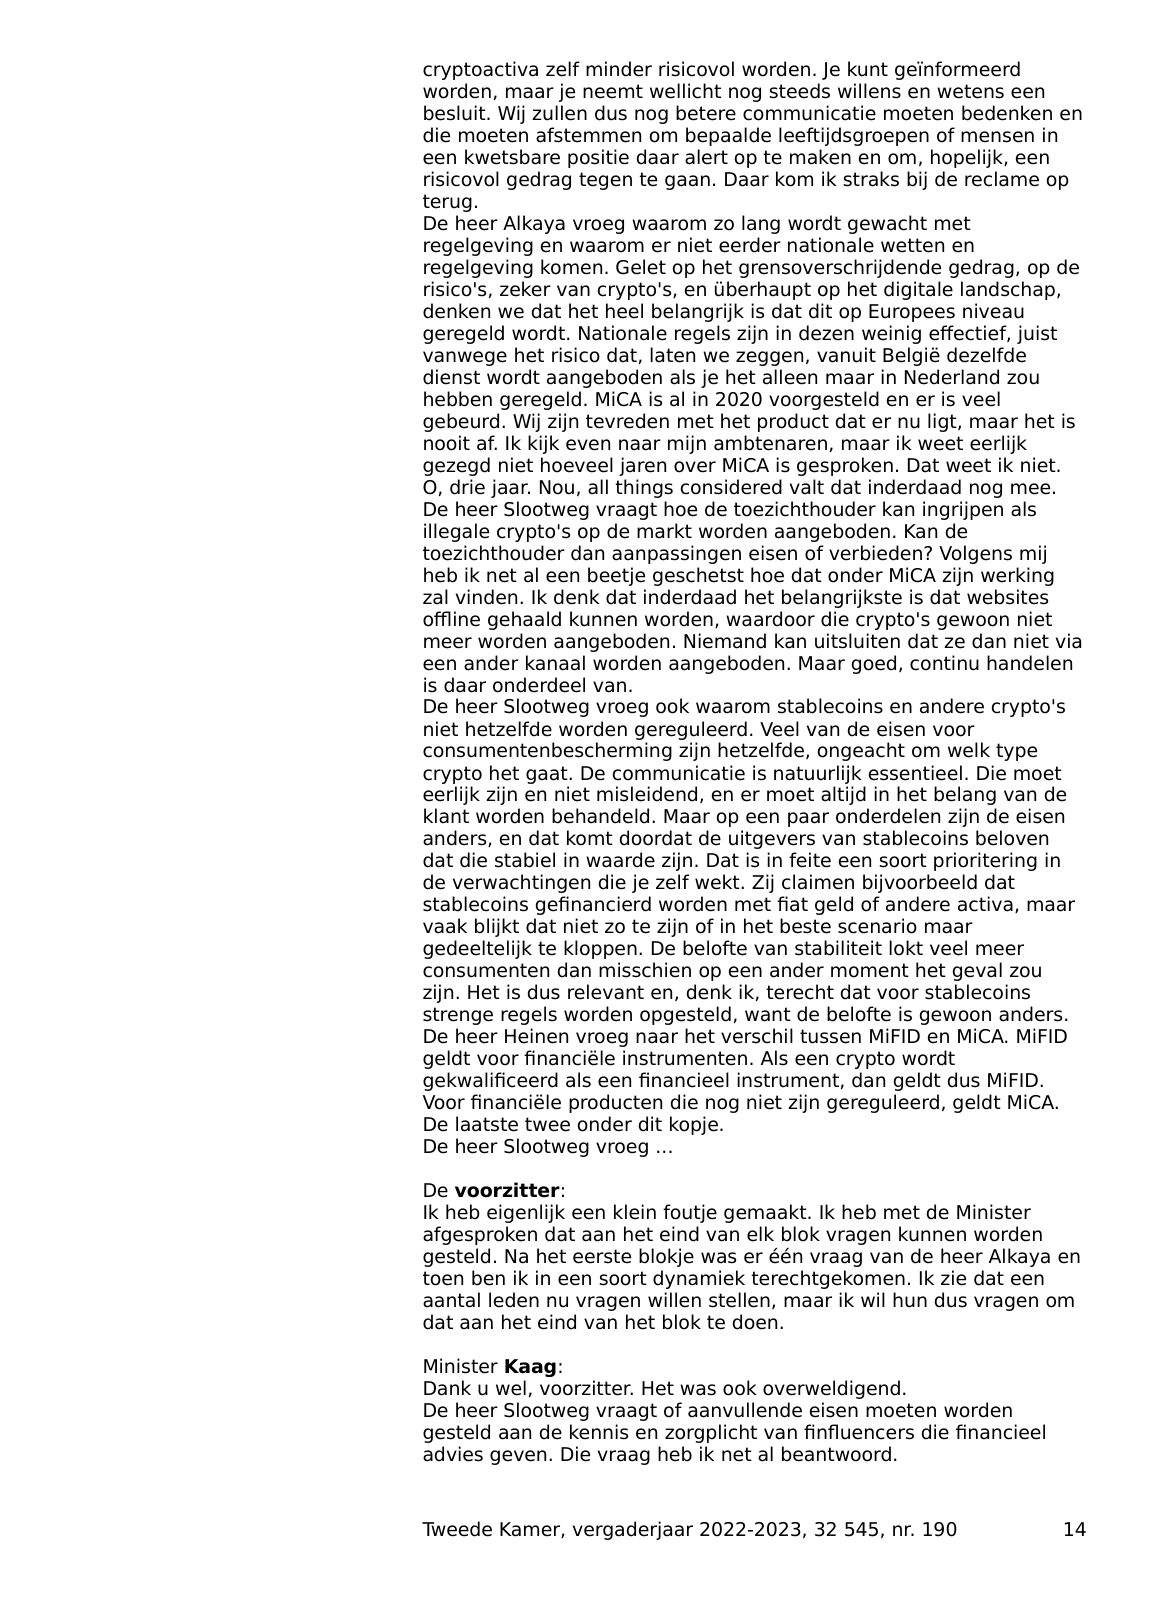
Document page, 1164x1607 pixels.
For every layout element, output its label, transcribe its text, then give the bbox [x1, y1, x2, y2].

text Minister Kaag: [422, 1356, 1087, 1378]
text De voorzitter: [422, 1180, 1087, 1202]
text Ik heb eigenlijk een klein foutje gemaakt. Ik heb met de Minister afgesproken dat aan het eind van elk blok vragen kunnen worden gesteld. Na het eerste blokje was er één vraag van de heer Alkaya en toen ben ik in een soort dynamiek terechtgekomen. Ik zie dat een aantal leden nu vragen willen stellen, maar ik wil hun dus vragen om dat aan het eind van het blok te doen. [422, 1202, 1087, 1334]
text De heer Slootweg vraagt hoe de toezichthouder kan ingrijpen als illegale crypto's op de markt worden aangeboden. Kan de toezichthouder dan aanpassingen eisen of verbieden? Volgens mij heb ik net al een beetje geschetst hoe dat onder MiCA zijn werking zal vinden. Ik denk dat inderdaad het belangrijkste is dat websites offline gehaald kunnen worden, waardoor die crypto's gewoon niet meer worden aangeboden. Niemand kan uitsluiten dat ze dan niet via een ander kanaal worden aangeboden. Maar goed, continu handelen is daar onderdeel van. [422, 499, 1087, 696]
text cryptoactiva zelf minder risicovol worden. Je kunt geïnformeerd worden, maar je neemt wellicht nog steeds willens en wetens een besluit. Wij zullen dus nog betere communicatie moeten bedenken en die moeten afstemmen om bepaalde leeftijdsgroepen of mensen in een kwetsbare positie daar alert op te maken en om, hopelijk, een risicovol gedrag tegen te gaan. Daar kom ik straks bij de reclame op terug. [422, 59, 1087, 213]
text Dank u wel, voorzitter. Het was ook overweldigend. [422, 1378, 1087, 1400]
text De laatste twee onder dit kopje. [422, 1114, 1087, 1136]
text De heer Slootweg vroeg ... [422, 1136, 1087, 1158]
text De heer Slootweg vroeg ook waarom stablecoins en andere crypto's niet hetzelfde worden gereguleerd. Veel van de eisen voor consumentenbescherming zijn hetzelfde, ongeacht om welk type crypto het gaat. De communicatie is natuurlijk essentieel. Die moet eerlijk zijn en niet misleidend, en er moet altijd in het belang van de klant worden behandeld. Maar op een paar onderdelen zijn de eisen anders, en dat komt doordat de uitgevers van stablecoins beloven dat die stabiel in waarde zijn. Dat is in feite een soort prioritering in de verwachtingen die je zelf wekt. Zij claimen bijvoorbeeld dat stablecoins gefinancierd worden met fiat geld of andere activa, maar vaak blijkt dat niet zo te zijn of in het beste scenario maar gedeeltelijk te kloppen. De belofte van stabiliteit lokt veel meer consumenten dan misschien op een ander moment het geval zou zijn. Het is dus relevant en, denk ik, terecht dat voor stablecoins strenge regels worden opgesteld, want de belofte is gewoon anders. [422, 696, 1087, 1026]
text De heer Slootweg vraagt of aanvullende eisen moeten worden gesteld aan de kennis en zorgplicht van finfluencers die financieel advies geven. Die vraag heb ik net al beantwoord. [422, 1400, 1087, 1466]
text De heer Alkaya vroeg waarom zo lang wordt gewacht met regelgeving en waarom er niet eerder nationale wetten en regelgeving komen. Gelet op het grensoverschrijdende gedrag, op de risico's, zeker van crypto's, en überhaupt op het digitale landschap, denken we dat het heel belangrijk is dat dit op Europees niveau geregeld wordt. Nationale regels zijn in dezen weinig effectief, juist vanwege het risico dat, laten we zeggen, vanuit België dezelfde dienst wordt aangeboden als je het alleen maar in Nederland zou hebben geregeld. MiCA is al in 2020 voorgesteld en er is veel gebeurd. Wij zijn tevreden met het product dat er nu ligt, maar het is nooit af. Ik kijk even naar mijn ambtenaren, maar ik weet eerlijk gezegd niet hoeveel jaren over MiCA is gesproken. Dat weet ik niet. O, drie jaar. Nou, all things considered valt dat inderdaad nog mee. [422, 213, 1087, 499]
text De heer Heinen vroeg naar het verschil tussen MiFID en MiCA. MiFID geldt voor financiële instrumenten. Als een crypto wordt gekwalificeerd als een financieel instrument, dan geldt dus MiFID. Voor financiële producten die nog niet zijn gereguleerd, geldt MiCA. [422, 1026, 1087, 1114]
